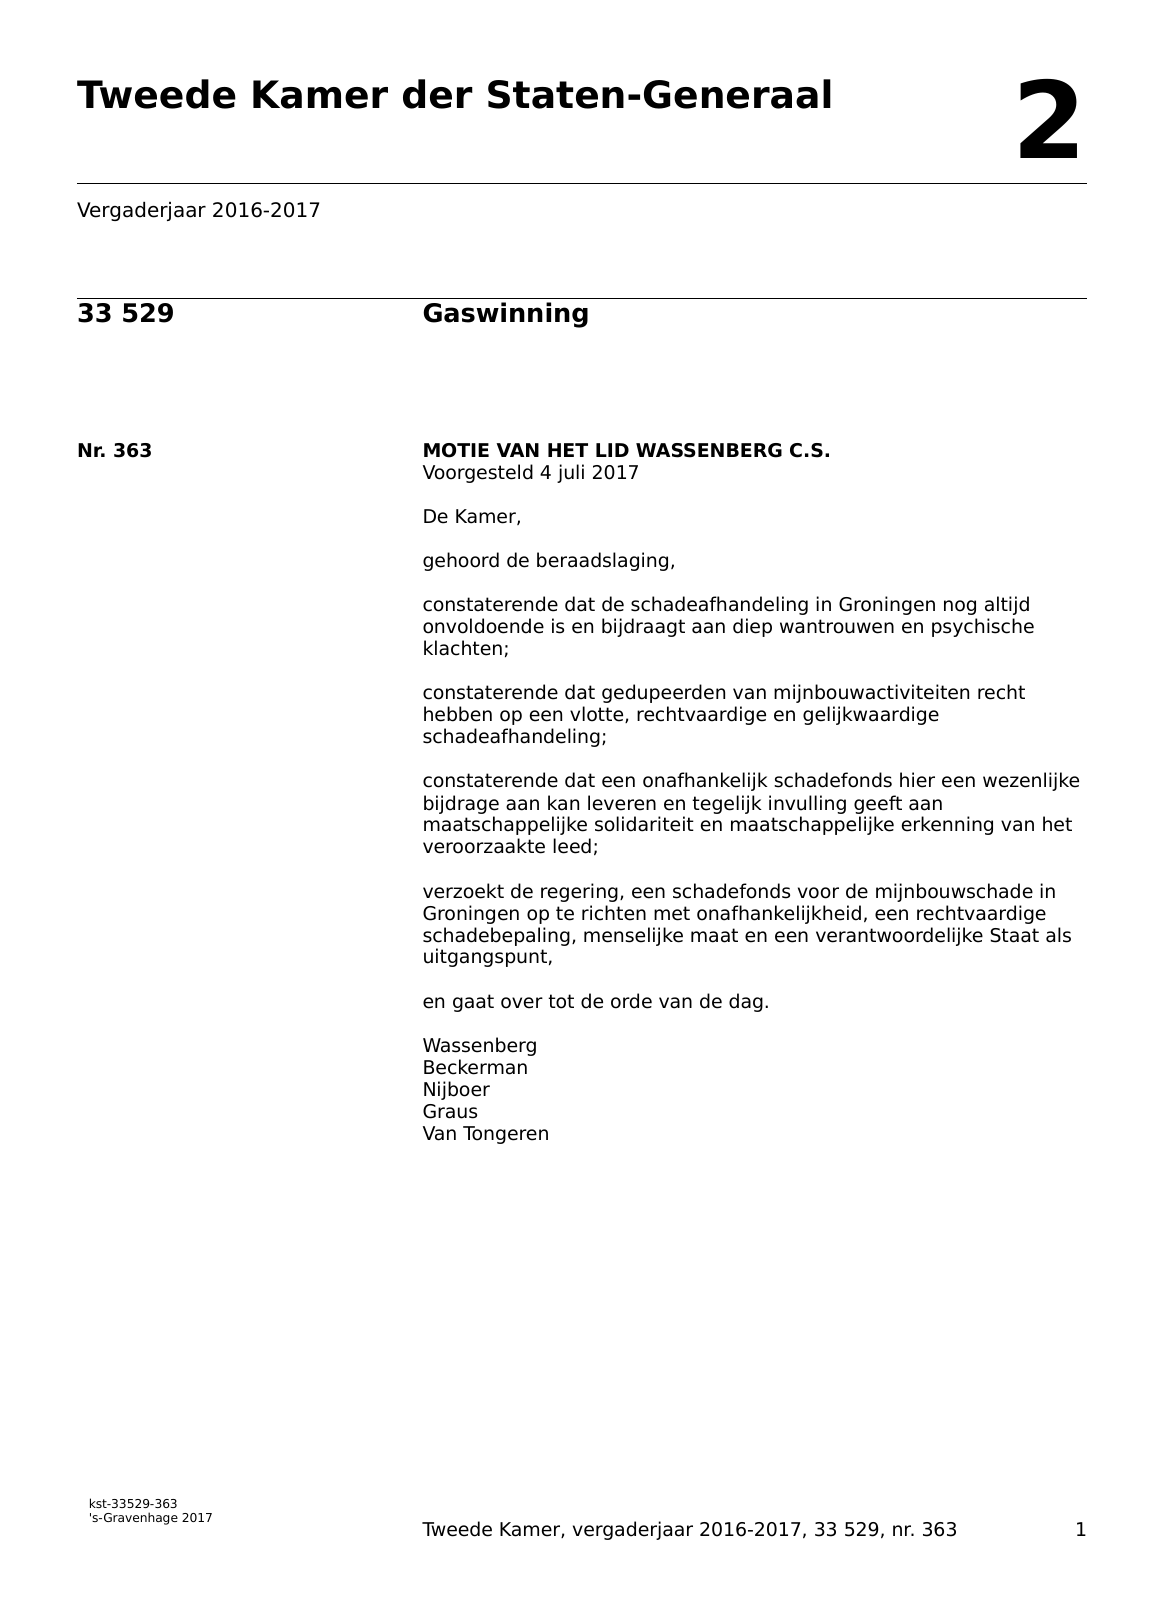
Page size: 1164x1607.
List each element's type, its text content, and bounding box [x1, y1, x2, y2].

subtitle Nr. 363 MOTIE VAN HET LID WASSENBERG C.S. [77, 440, 1087, 462]
text verzoekt de regering, een schadefonds voor de mijnbouwschade in Groningen op te richten met onafhankelijkheid, een rechtvaardige schadebepaling, menselijke maat en een verantwoordelijke Staat als uitgangspunt, [422, 881, 1087, 968]
text Beckerman [422, 1057, 1087, 1079]
text constaterende dat gedupeerden van mijnbouwactiviteiten recht hebben op een vlotte, rechtvaardige en gelijkwaardige schadeafhandeling; [422, 682, 1087, 748]
table_cell Vergaderjaar 2016-2017 [77, 184, 1087, 298]
text Graus [422, 1101, 1087, 1123]
text constaterende dat een onafhankelijk schadefonds hier een wezenlijke bijdrage aan kan leveren en tegelijk invulling geeft aan maatschappelijke solidariteit en maatschappelijke erkenning van het veroorzaakte leed; [422, 770, 1087, 858]
text constaterende dat de schadeafhandeling in Groningen nog altijd onvoldoende is en bijdraagt aan diep wantrouwen en psychische klachten; [422, 594, 1087, 660]
text en gaat over tot de orde van de dag. [422, 991, 1087, 1013]
text kst-33529-363 [88, 1497, 323, 1511]
text Nijboer [422, 1079, 1087, 1101]
text Wassenberg [422, 1035, 1087, 1057]
text De Kamer, [422, 506, 1087, 528]
table_header Tweede Kamer der Staten-Generaal [77, 59, 886, 183]
subtitle 33 529 Gaswinning [77, 299, 1087, 329]
text gehoord de beraadslaging, [422, 550, 1087, 572]
text 's-Gravenhage 2017 [88, 1511, 323, 1525]
text Van Tongeren [422, 1123, 1087, 1145]
text Voorgesteld 4 juli 2017 [422, 462, 1087, 484]
table_header 2 [886, 59, 1087, 183]
